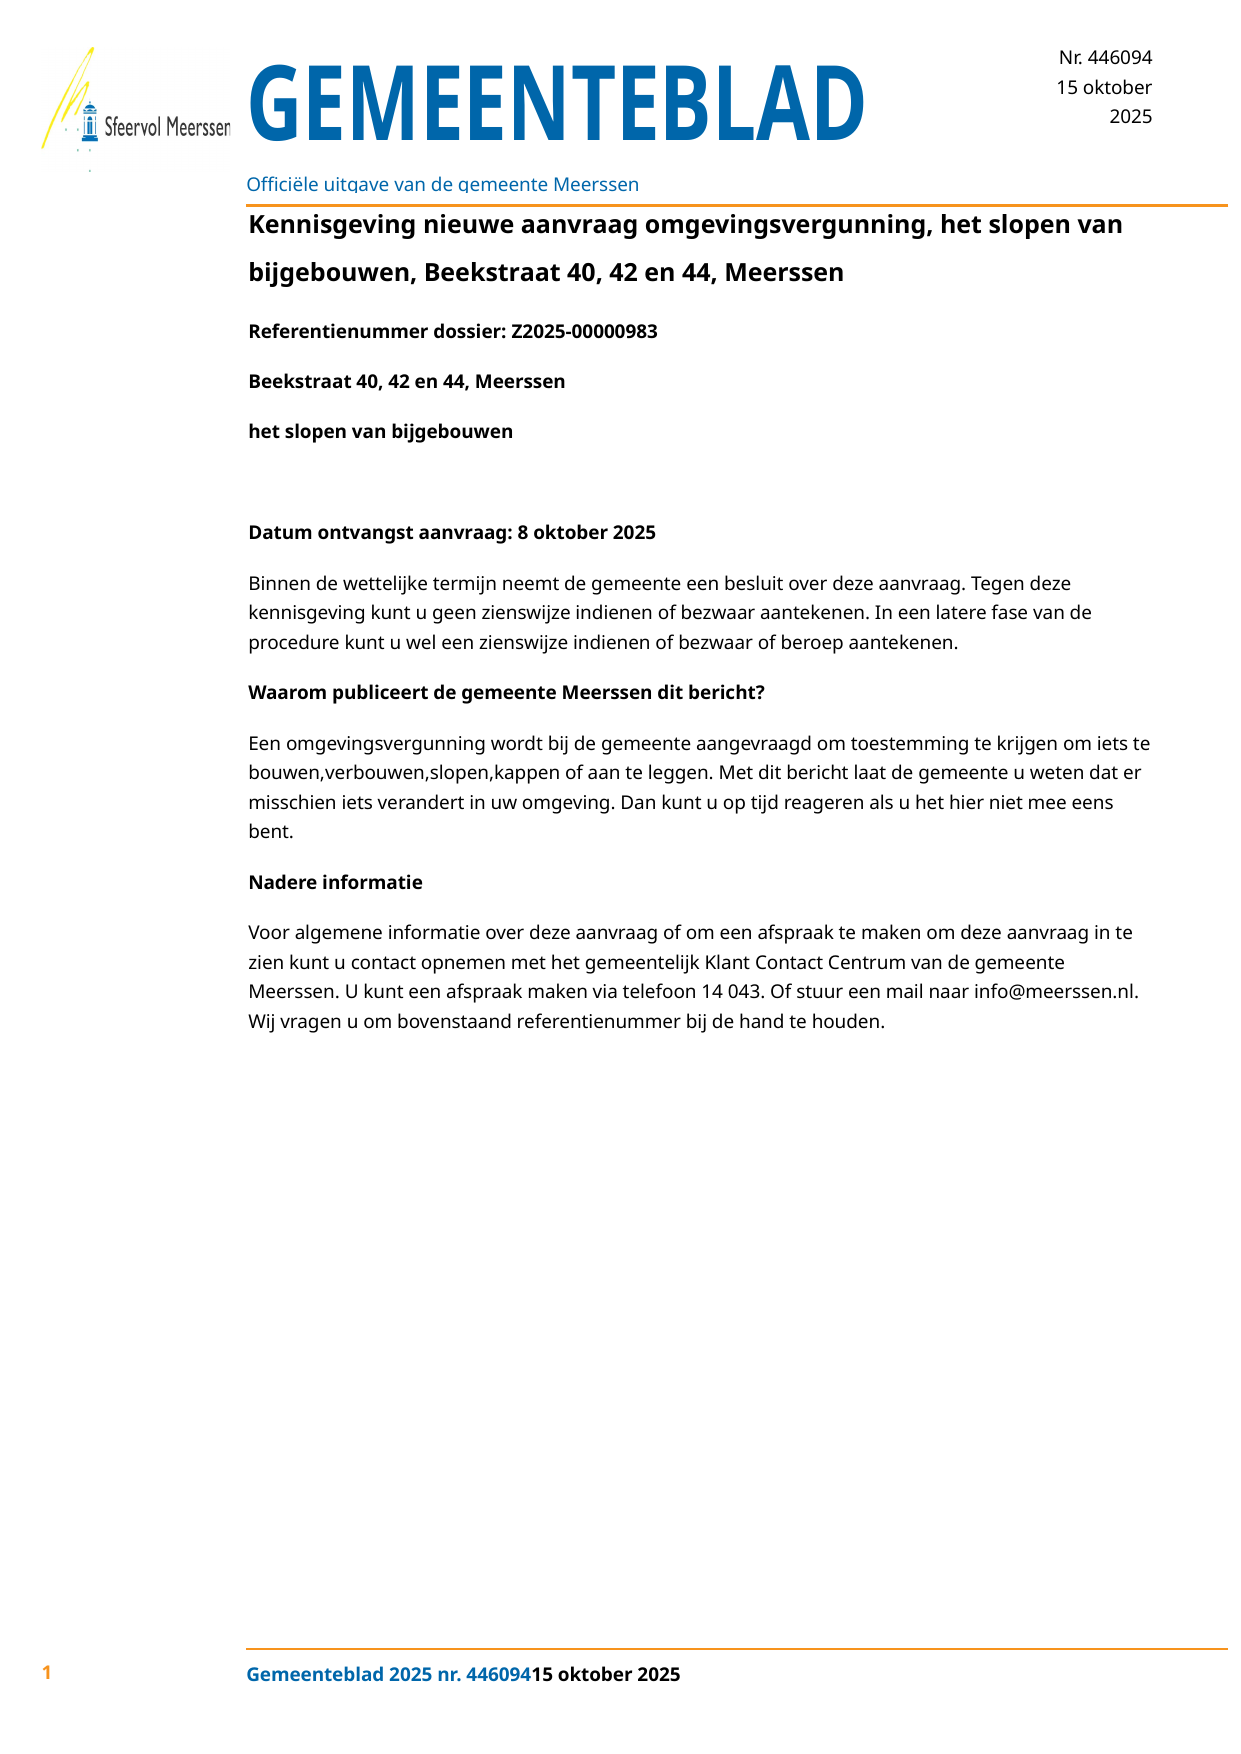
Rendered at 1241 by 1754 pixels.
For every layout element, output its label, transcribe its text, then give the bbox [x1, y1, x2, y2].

text Datum ontvangst aanvraag: 8 oktober 2025 [248, 519, 1152, 545]
text Beekstraat 40, 42 en 44, Meerssen [248, 368, 1152, 394]
text het slopen van bijgebouwen [248, 419, 1152, 444]
text Voor algemene informatie over deze aanvraag of om een afspraak te maken om deze aanvraag in te zien kunt u contact opnemen met het gemeentelijk Klant Contact Centrum van de gemeente Meerssen. U kunt een afspraak maken via telefoon 14 043. Of stuur een mail naar info@meerssen.nl. Wij vragen u om bovenstaand referentienummer bij de hand te houden. [248, 919, 1152, 1034]
text Nadere informatie [248, 869, 1152, 895]
text Kennisgeving nieuwe aanvraag omgevingsvergunning, het slopen van bijgebouwen, Beekstraat 40, 42 en 44, Meerssen [248, 207, 1152, 288]
text Een omgevingsvergunning wordt bij de gemeente aangevraagd om toestemming te krijgen om iets te bouwen,verbouwen,slopen,kappen of aan te leggen. Met dit bericht laat de gemeente u weten dat er misschien iets verandert in uw omgeving. Dan kunt u op tijd reageren als u het hier niet mee eens bent. [248, 730, 1152, 844]
text Referentienummer dossier: Z2025-00000983 [248, 318, 1152, 344]
text Waarom publiceert de gemeente Meerssen dit bericht? [248, 679, 1152, 705]
picture [41, 47, 231, 172]
text Binnen de wettelijke termijn neemt de gemeente een besluit over deze aanvraag. Tegen deze kennisgeving kunt u geen zienswijze indienen of bezwaar aantekenen. In een latere fase van de procedure kunt u wel een zienswijze indienen of bezwaar of beroep aantekenen. [248, 570, 1152, 655]
